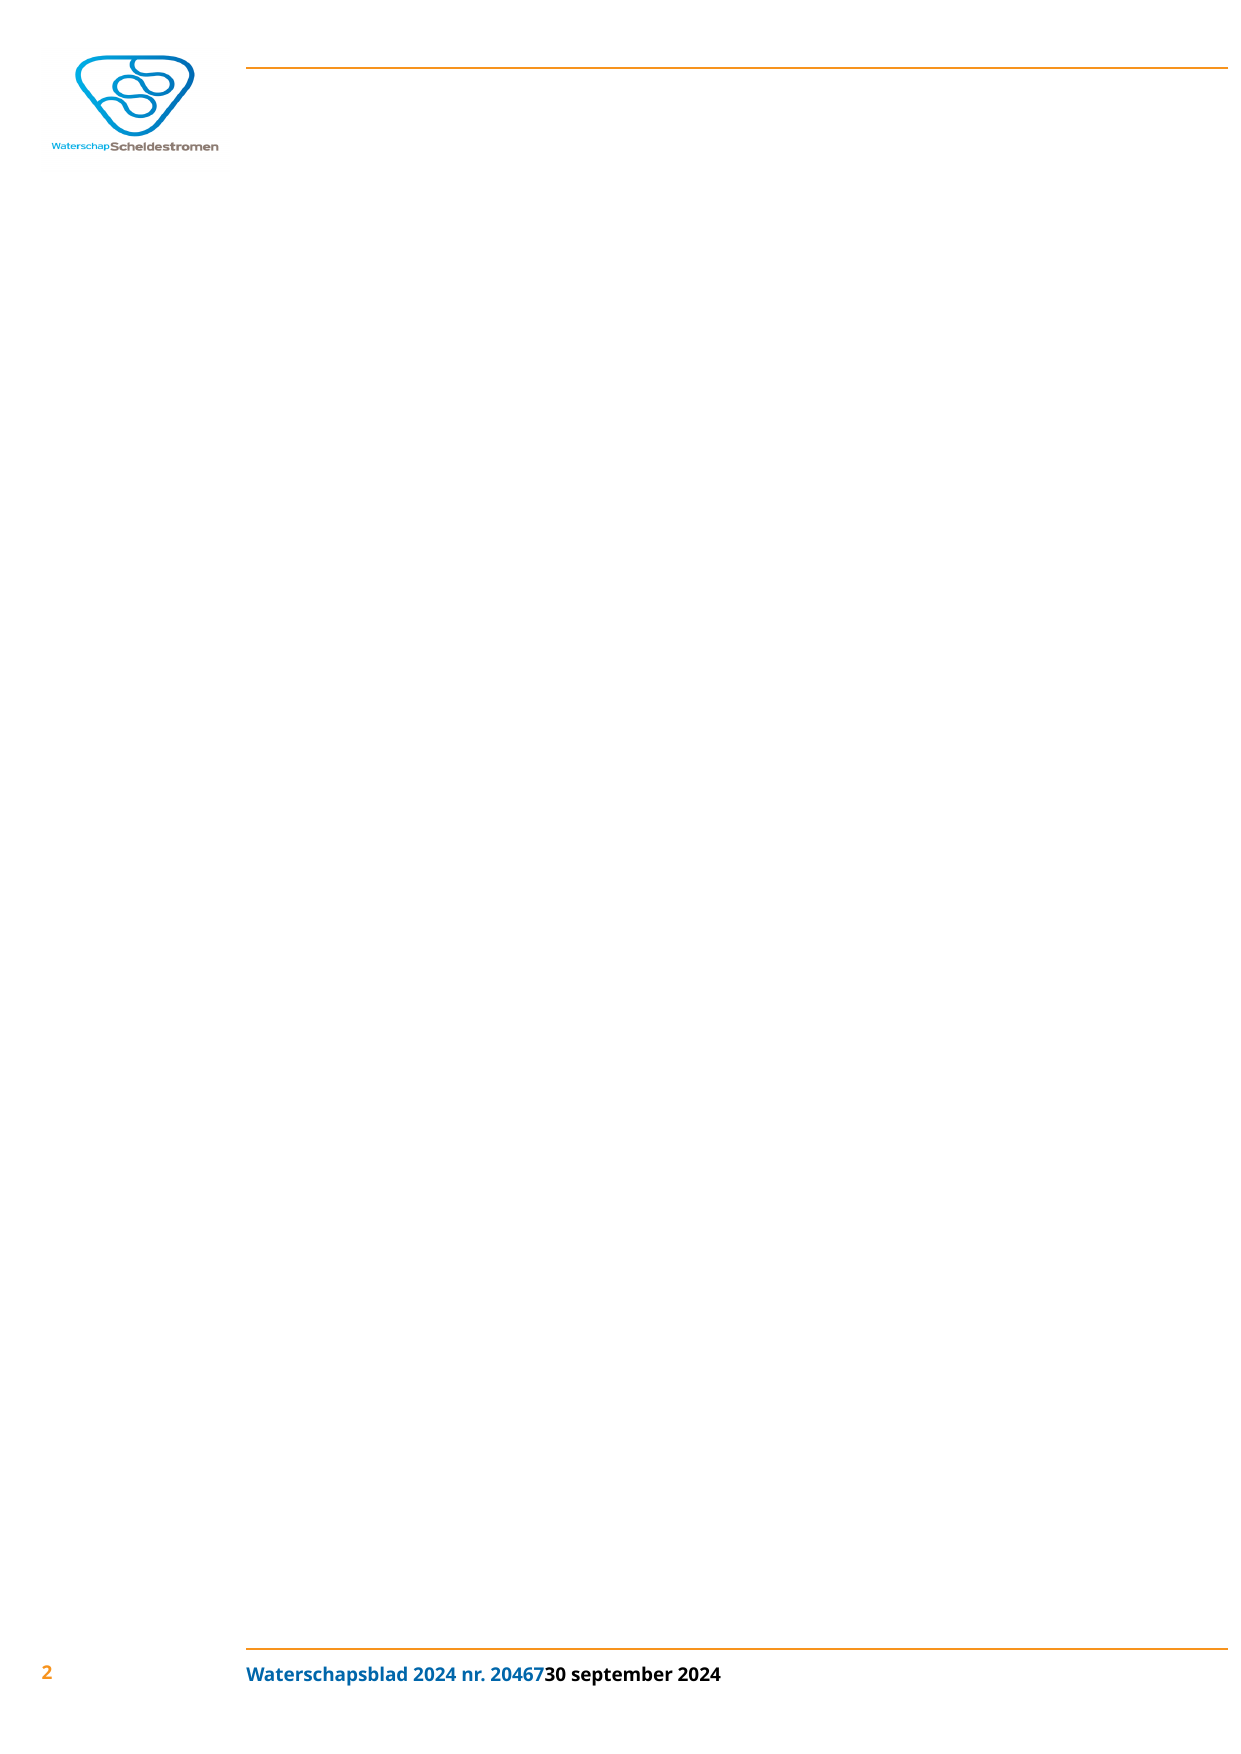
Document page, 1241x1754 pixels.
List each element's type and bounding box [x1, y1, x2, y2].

picture [41, 47, 231, 172]
